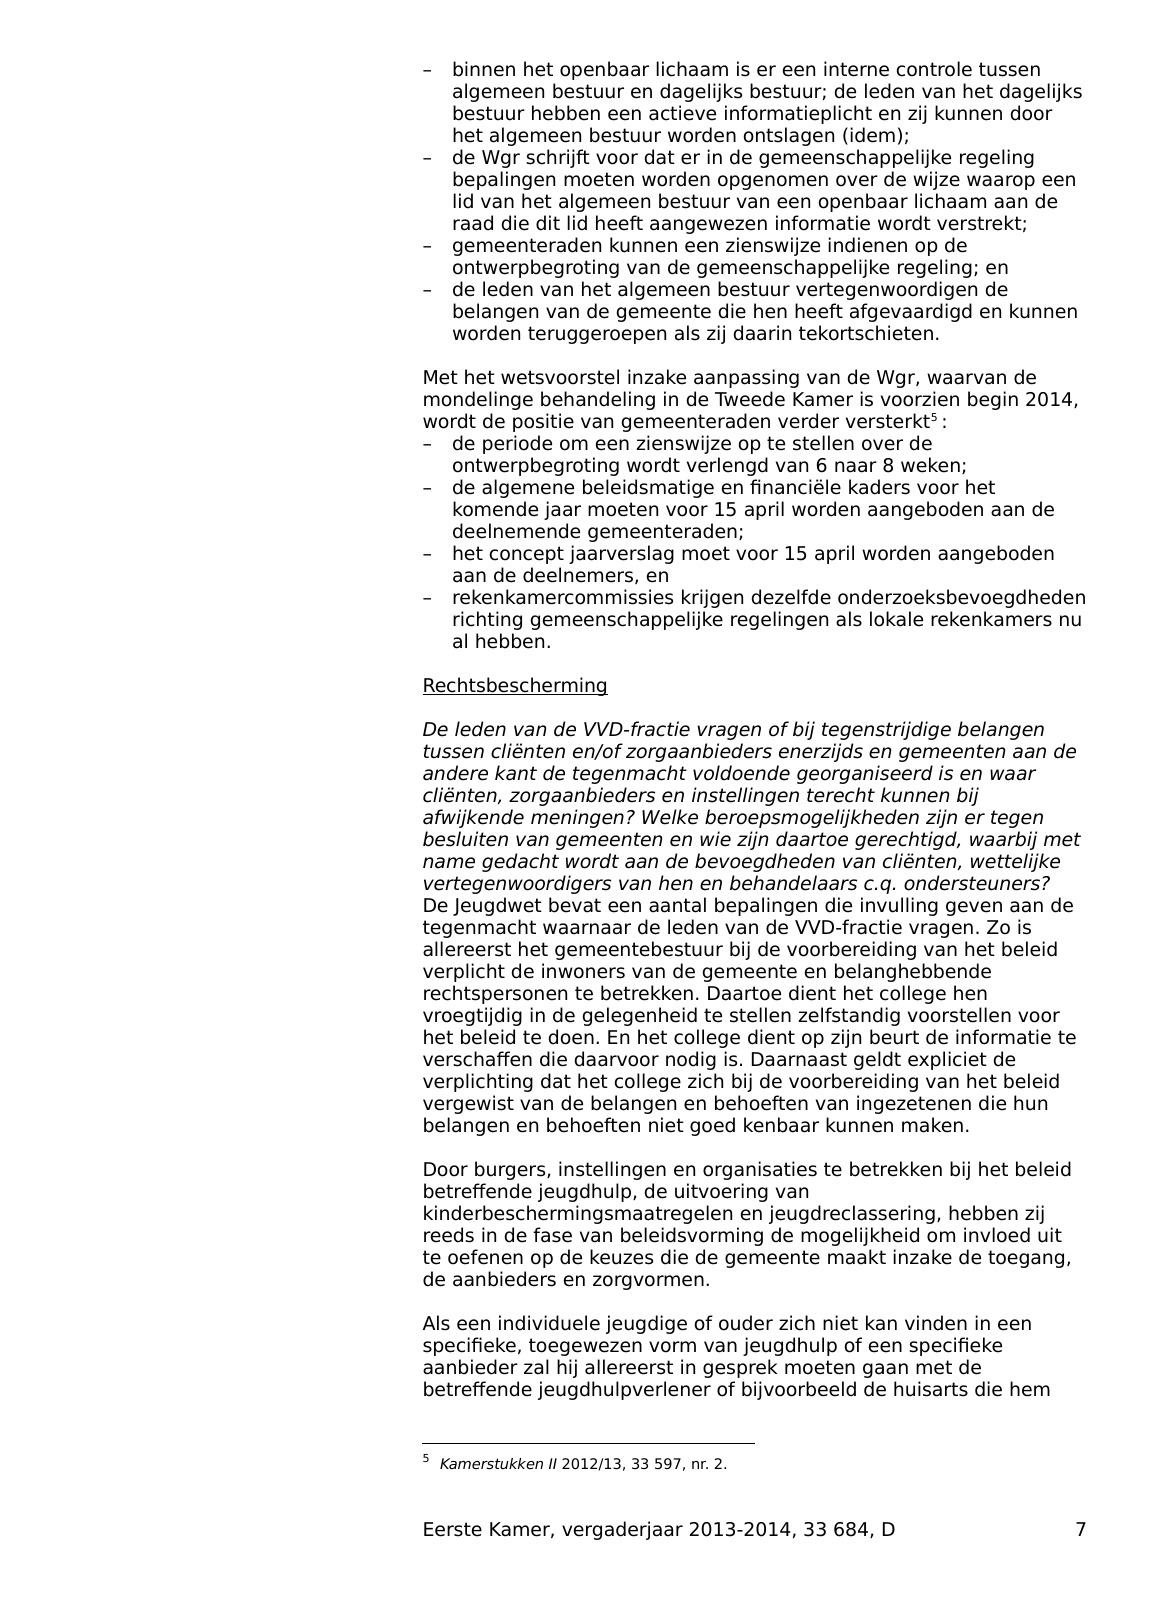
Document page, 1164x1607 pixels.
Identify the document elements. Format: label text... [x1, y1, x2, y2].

text – de Wgr schrijft voor dat er in de gemeenschappelijke regeling bepalingen moeten worden opgenomen over de wijze waarop een lid van het algemeen bestuur van een openbaar lichaam aan de raad die dit lid heeft aangewezen informatie wordt verstrekt; [422, 147, 1087, 235]
text De Jeugdwet bevat een aantal bepalingen die invulling geven aan de tegenmacht waarnaar de leden van de VVD-fractie vragen. Zo is allereerst het gemeentebestuur bij de voorbereiding van het beleid verplicht de inwoners van de gemeente en belanghebbende rechtspersonen te betrekken. Daartoe dient het college hen vroegtijdig in de gelegenheid te stellen zelfstandig voorstellen voor het beleid te doen. En het college dient op zijn beurt de informatie te verschaffen die daarvoor nodig is. Daarnaast geldt expliciet de verplichting dat het college zich bij de voorbereiding van het beleid vergewist van de belangen en behoeften van ingezetenen die hun belangen en behoeften niet goed kenbaar kunnen maken. [422, 895, 1087, 1137]
text Kamerstukken II 2012/13, 33 597, nr. 2. [422, 1452, 1087, 1474]
text – rekenkamercommissies krijgen dezelfde onderzoeksbevoegdheden richting gemeenschappelijke regelingen als lokale rekenkamers nu al hebben. [422, 587, 1087, 653]
text – de leden van het algemeen bestuur vertegenwoordigen de belangen van de gemeente die hen heeft afgevaardigd en kunnen worden teruggeroepen als zij daarin tekortschieten. [422, 279, 1087, 345]
text – het concept jaarverslag moet voor 15 april worden aangeboden aan de deelnemers, en [422, 543, 1087, 587]
text – de algemene beleidsmatige en financiële kaders voor het komende jaar moeten voor 15 april worden aangeboden aan de deelnemende gemeenteraden; [422, 477, 1087, 543]
text – gemeenteraden kunnen een zienswijze indienen op de ontwerpbegroting van de gemeenschappelijke regeling; en [422, 235, 1087, 279]
text Met het wetsvoorstel inzake aanpassing van de Wgr, waarvan de mondelinge behandeling in de Tweede Kamer is voorzien begin 2014, wordt de positie van gemeenteraden verder versterkt: [422, 367, 1087, 433]
subtitle Rechtsbescherming [422, 675, 1087, 697]
text – de periode om een zienswijze op te stellen over de ontwerpbegroting wordt verlengd van 6 naar 8 weken; [422, 433, 1087, 477]
text De leden van de VVD-fractie vragen of bij tegenstrijdige belangen tussen cliënten en/of zorgaanbieders enerzijds en gemeenten aan de andere kant de tegenmacht voldoende georganiseerd is en waar cliënten, zorgaanbieders en instellingen terecht kunnen bij afwijkende meningen? Welke beroepsmogelijkheden zijn er tegen besluiten van gemeenten en wie zijn daartoe gerechtigd, waarbij met name gedacht wordt aan de bevoegdheden van cliënten, wettelijke vertegenwoordigers van hen en behandelaars c.q. ondersteuners? [422, 719, 1087, 895]
text – binnen het openbaar lichaam is er een interne controle tussen algemeen bestuur en dagelijks bestuur; de leden van het dagelijks bestuur hebben een actieve informatieplicht en zij kunnen door het algemeen bestuur worden ontslagen (idem); [422, 59, 1087, 147]
text Als een individuele jeugdige of ouder zich niet kan vinden in een specifieke, toegewezen vorm van jeugdhulp of een specifieke aanbieder zal hij allereerst in gesprek moeten gaan met de betreffende jeugdhulpverlener of bijvoorbeeld de huisarts die hem [422, 1313, 1087, 1401]
text Door burgers, instellingen en organisaties te betrekken bij het beleid betreffende jeugdhulp, de uitvoering van kinderbeschermingsmaatregelen en jeugdreclassering, hebben zij reeds in de fase van beleidsvorming de mogelijkheid om invloed uit te oefenen op de keuzes die de gemeente maakt inzake de toegang, de aanbieders en zorgvormen. [422, 1159, 1087, 1291]
